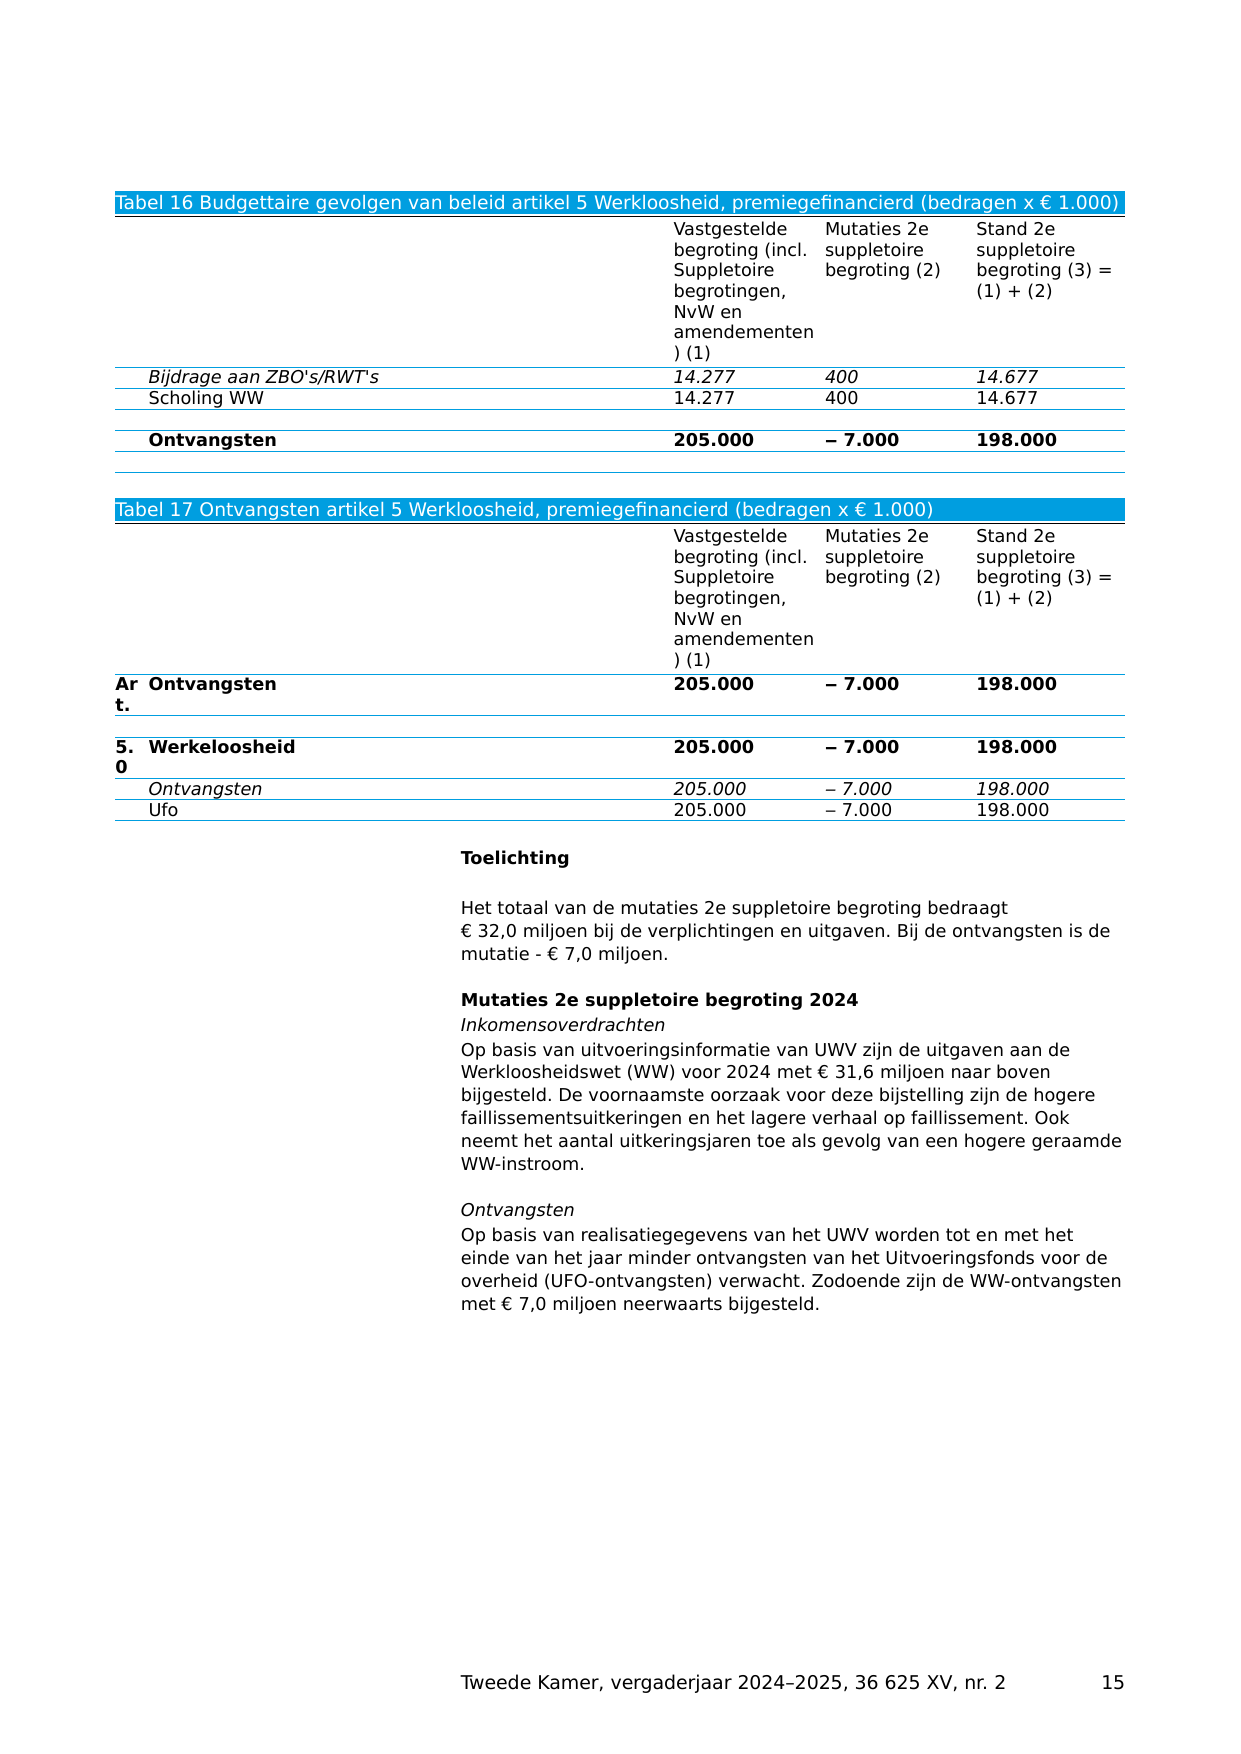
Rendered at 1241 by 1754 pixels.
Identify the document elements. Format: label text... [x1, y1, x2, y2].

table_cell [973, 452, 1125, 472]
table_cell Stand 2e suppletoire begroting (3) = (1) + (2) [973, 524, 1125, 673]
table_cell 14.677 [973, 368, 1125, 388]
table_cell [115, 779, 145, 799]
table_cell ‒ 7.000 [822, 431, 973, 451]
text Toelichting [461, 846, 1125, 869]
table_cell [670, 716, 822, 736]
table_cell 400 [822, 389, 973, 409]
table_cell [973, 410, 1125, 430]
table_cell [822, 452, 973, 472]
text Inkomensoverdrachten [461, 1013, 1125, 1036]
table_cell [822, 410, 973, 430]
table_cell [115, 524, 145, 673]
text Op basis van uitvoeringsinformatie van UWV zijn de uitgaven aan de Werkloosheidswet (WW) voor 2024 met € 31,6 miljoen naar boven bijgesteld. De voornaamste oorzaak voor deze bijstelling zijn de hogere faillissementsuitkeringen en het lagere verhaal op faillissement. Ook neemt het aantal uitkeringsjaren toe als gevolg van een hogere geraamde WW-instroom. [461, 1038, 1125, 1175]
table_cell Ontvangsten [145, 779, 670, 799]
table_cell [145, 410, 670, 430]
table_cell 14.277 [670, 368, 822, 388]
table_cell Mutaties 2e suppletoire begroting (2) [822, 217, 973, 366]
table_cell [115, 410, 145, 430]
table_cell Ufo [145, 800, 670, 820]
table_cell 5.0 [115, 738, 145, 778]
table_cell [115, 452, 145, 472]
table_cell Art. [115, 675, 145, 715]
text Mutaties 2e suppletoire begroting 2024 [461, 988, 1125, 1011]
table_cell [115, 716, 145, 736]
table_cell [145, 452, 670, 472]
table_cell 14.277 [670, 389, 822, 409]
table_cell Ontvangsten [145, 431, 670, 451]
table_cell 205.000 [670, 800, 822, 820]
table_cell [115, 389, 145, 409]
table_cell [145, 716, 670, 736]
table_cell 205.000 [670, 675, 822, 715]
table_cell [670, 410, 822, 430]
table_cell [115, 368, 145, 388]
table_cell [822, 716, 973, 736]
text Het totaal van de mutaties 2e suppletoire begroting bedraagt € 32,0 miljoen bij de verplichtingen en uitgaven. Bij de ontvangsten is de mutatie - € 7,0 miljoen. [461, 896, 1125, 965]
text Ontvangsten [461, 1198, 1125, 1221]
table_cell 198.000 [973, 779, 1125, 799]
table_cell ‒ 7.000 [822, 800, 973, 820]
table_cell 14.677 [973, 389, 1125, 409]
table_cell [145, 217, 670, 366]
text Op basis van realisatiegegevens van het UWV worden tot en met het einde van het jaar minder ontvangsten van het Uitvoeringsfonds voor de overheid (UFO-ontvangsten) verwacht. Zodoende zijn de WW-ontvangsten met € 7,0 miljoen neerwaarts bijgesteld. [461, 1223, 1125, 1315]
table_cell [115, 431, 145, 451]
table_cell 205.000 [670, 738, 822, 778]
table_cell [973, 716, 1125, 736]
table_cell 205.000 [670, 431, 822, 451]
table_cell Scholing WW [145, 389, 670, 409]
table_cell Bijdrage aan ZBO's/RWT's [145, 368, 670, 388]
table_cell [670, 452, 822, 472]
table_cell Vastgestelde begroting (incl. Suppletoire begrotingen, NvW en amendementen) (1) [670, 524, 822, 673]
table_cell 198.000 [973, 675, 1125, 715]
table_cell 198.000 [973, 431, 1125, 451]
table_cell ‒ 7.000 [822, 738, 973, 778]
table_cell 400 [822, 368, 973, 388]
table_cell [115, 800, 145, 820]
table_cell ‒ 7.000 [822, 675, 973, 715]
table_cell 198.000 [973, 738, 1125, 778]
table_cell Vastgestelde begroting (incl. Suppletoire begrotingen, NvW en amendementen) (1) [670, 217, 822, 366]
table_cell Mutaties 2e suppletoire begroting (2) [822, 524, 973, 673]
table_cell Stand 2e suppletoire begroting (3) = (1) + (2) [973, 217, 1125, 366]
table_cell [145, 524, 670, 673]
table_cell ‒ 7.000 [822, 779, 973, 799]
table_cell Ontvangsten [145, 675, 670, 715]
table_cell [115, 217, 145, 366]
table_cell 198.000 [973, 800, 1125, 820]
table_cell 205.000 [670, 779, 822, 799]
table_cell Werkeloosheid [145, 738, 670, 778]
